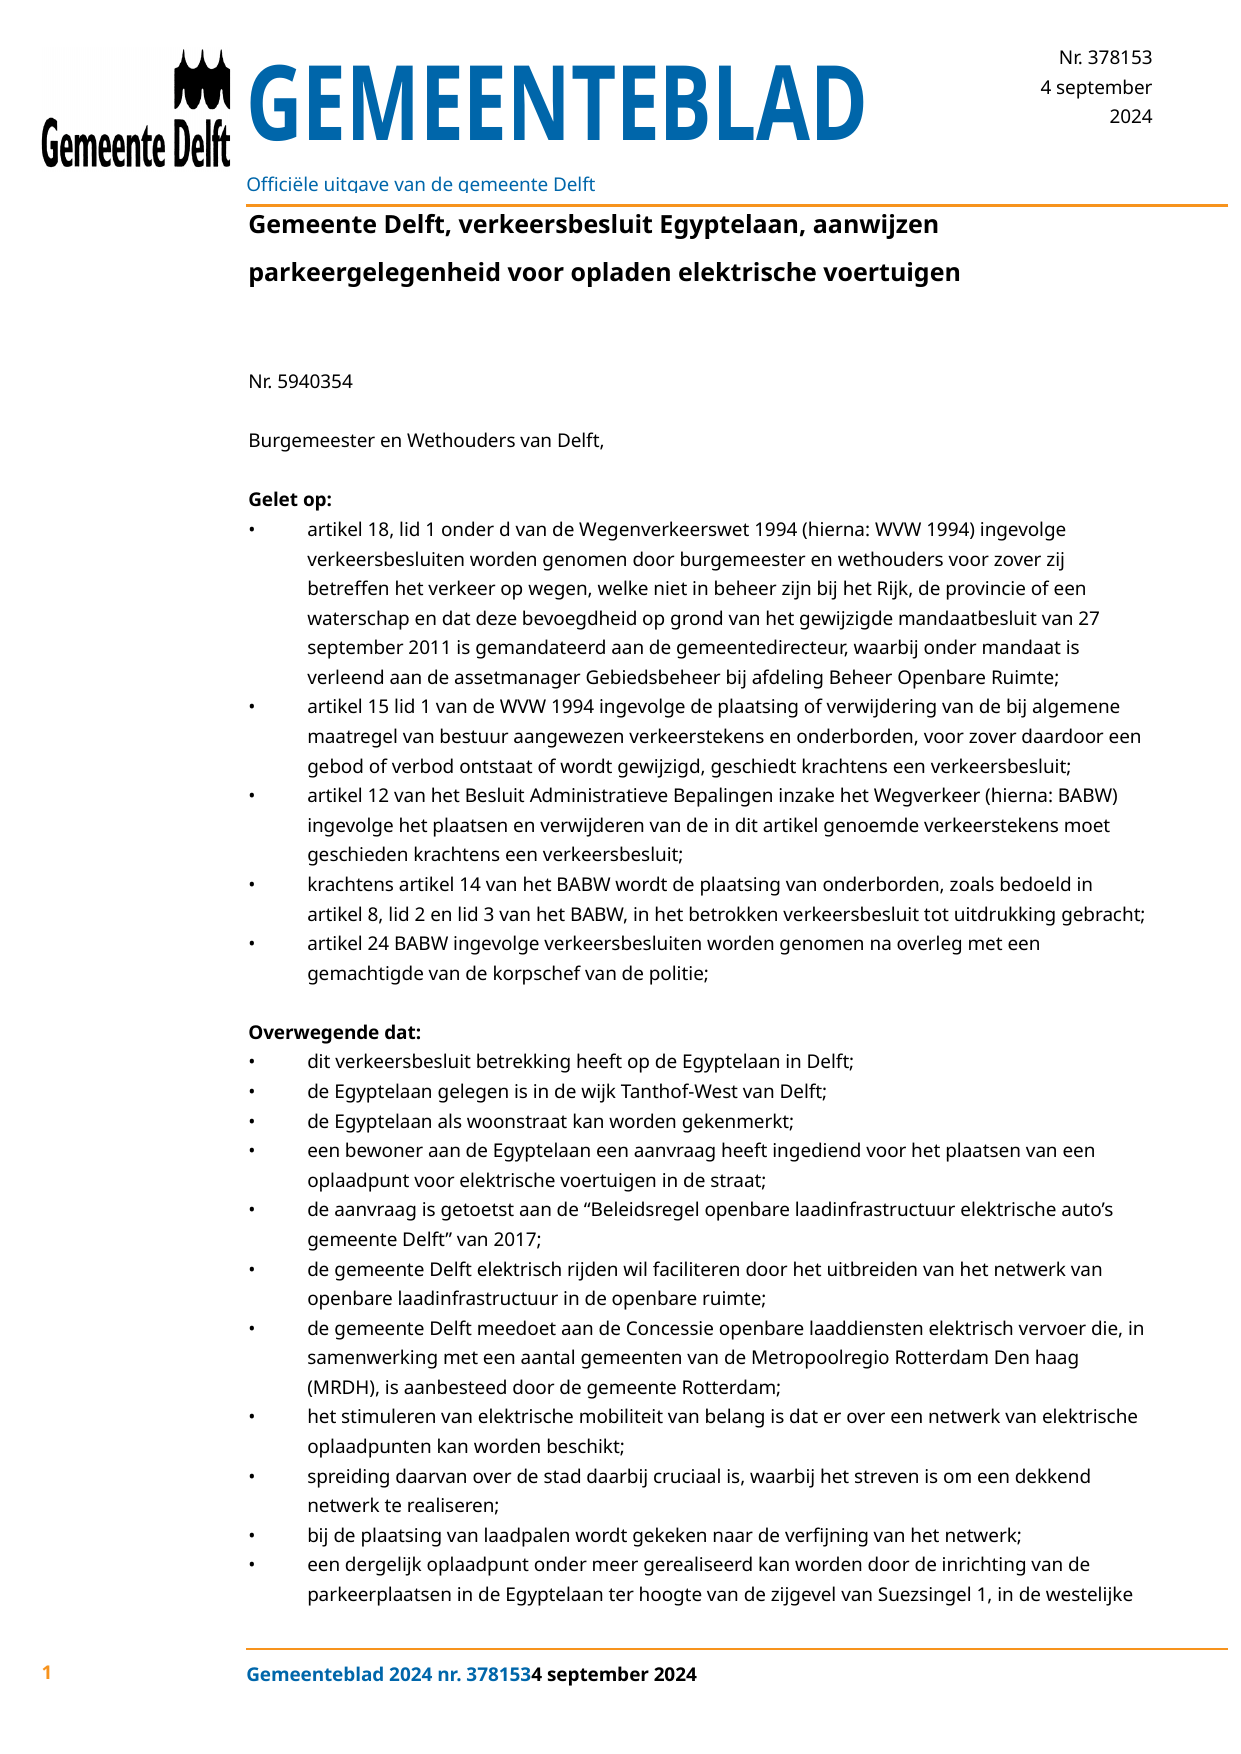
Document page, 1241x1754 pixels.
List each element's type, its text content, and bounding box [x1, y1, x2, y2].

list de gemeente Delft elektrisch rijden wil faciliteren door het uitbreiden van het netwerk van openbare laadinfrastructuur in de openbare ruimte; [248, 1256, 1152, 1311]
list spreiding daarvan over de stad daarbij cruciaal is, waarbij het streven is om een dekkend netwerk te realiseren; [248, 1463, 1152, 1518]
list de gemeente Delft meedoet aan de Concessie openbare laaddiensten elektrisch vervoer die, in samenwerking met een aantal gemeenten van de Metropoolregio Rotterdam Den haag (MRDH), is aanbesteed door de gemeente Rotterdam; [248, 1315, 1152, 1400]
list de Egyptelaan als woonstraat kan worden gekenmerkt; [248, 1108, 1152, 1133]
text Burgemeester en Wethouders van Delft, [248, 427, 1152, 453]
list dit verkeersbesluit betrekking heeft op de Egyptelaan in Delft; [248, 1049, 1152, 1074]
list krachtens artikel 14 van het BABW wordt de plaatsing van onderborden, zoals bedoeld in artikel 8, lid 2 en lid 3 van het BABW, in het betrokken verkeersbesluit tot uitdrukking gebracht; [248, 871, 1152, 926]
list artikel 24 BABW ingevolge verkeersbesluiten worden genomen na overleg met een gemachtigde van de korpschef van de politie; [248, 930, 1152, 986]
list artikel 15 lid 1 van de WVW 1994 ingevolge de plaatsing of verwijdering van de bij algemene maatregel van bestuur aangewezen verkeerstekens en onderborden, voor zover daardoor een gebod of verbod ontstaat of wordt gewijzigd, geschiedt krachtens een verkeersbesluit; [248, 694, 1152, 778]
text Gemeente Delft, verkeersbesluit Egyptelaan, aanwijzen parkeergelegenheid voor opladen elektrische voertuigen [248, 207, 1152, 288]
list een bewoner aan de Egyptelaan een aanvraag heeft ingediend voor het plaatsen van een oplaadpunt voor elektrische voertuigen in de straat; [248, 1137, 1152, 1193]
list de Egyptelaan gelegen is in de wijk Tanthof-West van Delft; [248, 1078, 1152, 1104]
list artikel 12 van het Besluit Administratieve Bepalingen inzake het Wegverkeer (hierna: BABW) ingevolge het plaatsen en verwijderen van de in dit artikel genoemde verkeerstekens moet geschieden krachtens een verkeersbesluit; [248, 782, 1152, 867]
picture [41, 47, 231, 172]
list een dergelijk oplaadpunt onder meer gerealiseerd kan worden door de inrichting van de parkeerplaatsen in de Egyptelaan ter hoogte van de zijgevel van Suezsingel 1, in de westelijke [248, 1552, 1152, 1607]
list bij de plaatsing van laadpalen wordt gekeken naar de verfijning van het netwerk; [248, 1522, 1152, 1548]
list het stimuleren van elektrische mobiliteit van belang is dat er over een netwerk van elektrische oplaadpunten kan worden beschikt; [248, 1404, 1152, 1459]
text Nr. 5940354 [248, 368, 1152, 394]
text Overwegende dat: [248, 1019, 1152, 1045]
text Gelet op: [248, 487, 1152, 512]
list artikel 18, lid 1 onder d van de Wegenverkeerswet 1994 (hierna: WVW 1994) ingevolge verkeersbesluiten worden genomen door burgemeester en wethouders voor zover zij betreffen het verkeer op wegen, welke niet in beheer zijn bij het Rijk, de provincie of een waterschap en dat deze bevoegdheid op grond van het gewijzigde mandaatbesluit van 27 september 2011 is gemandateerd aan de gemeentedirecteur, waarbij onder mandaat is verleend aan de assetmanager Gebiedsbeheer bij afdeling Beheer Openbare Ruimte; [248, 516, 1152, 690]
list de aanvraag is getoetst aan de “Beleidsregel openbare laadinfrastructuur elektrische auto’s gemeente Delft” van 2017; [248, 1197, 1152, 1252]
